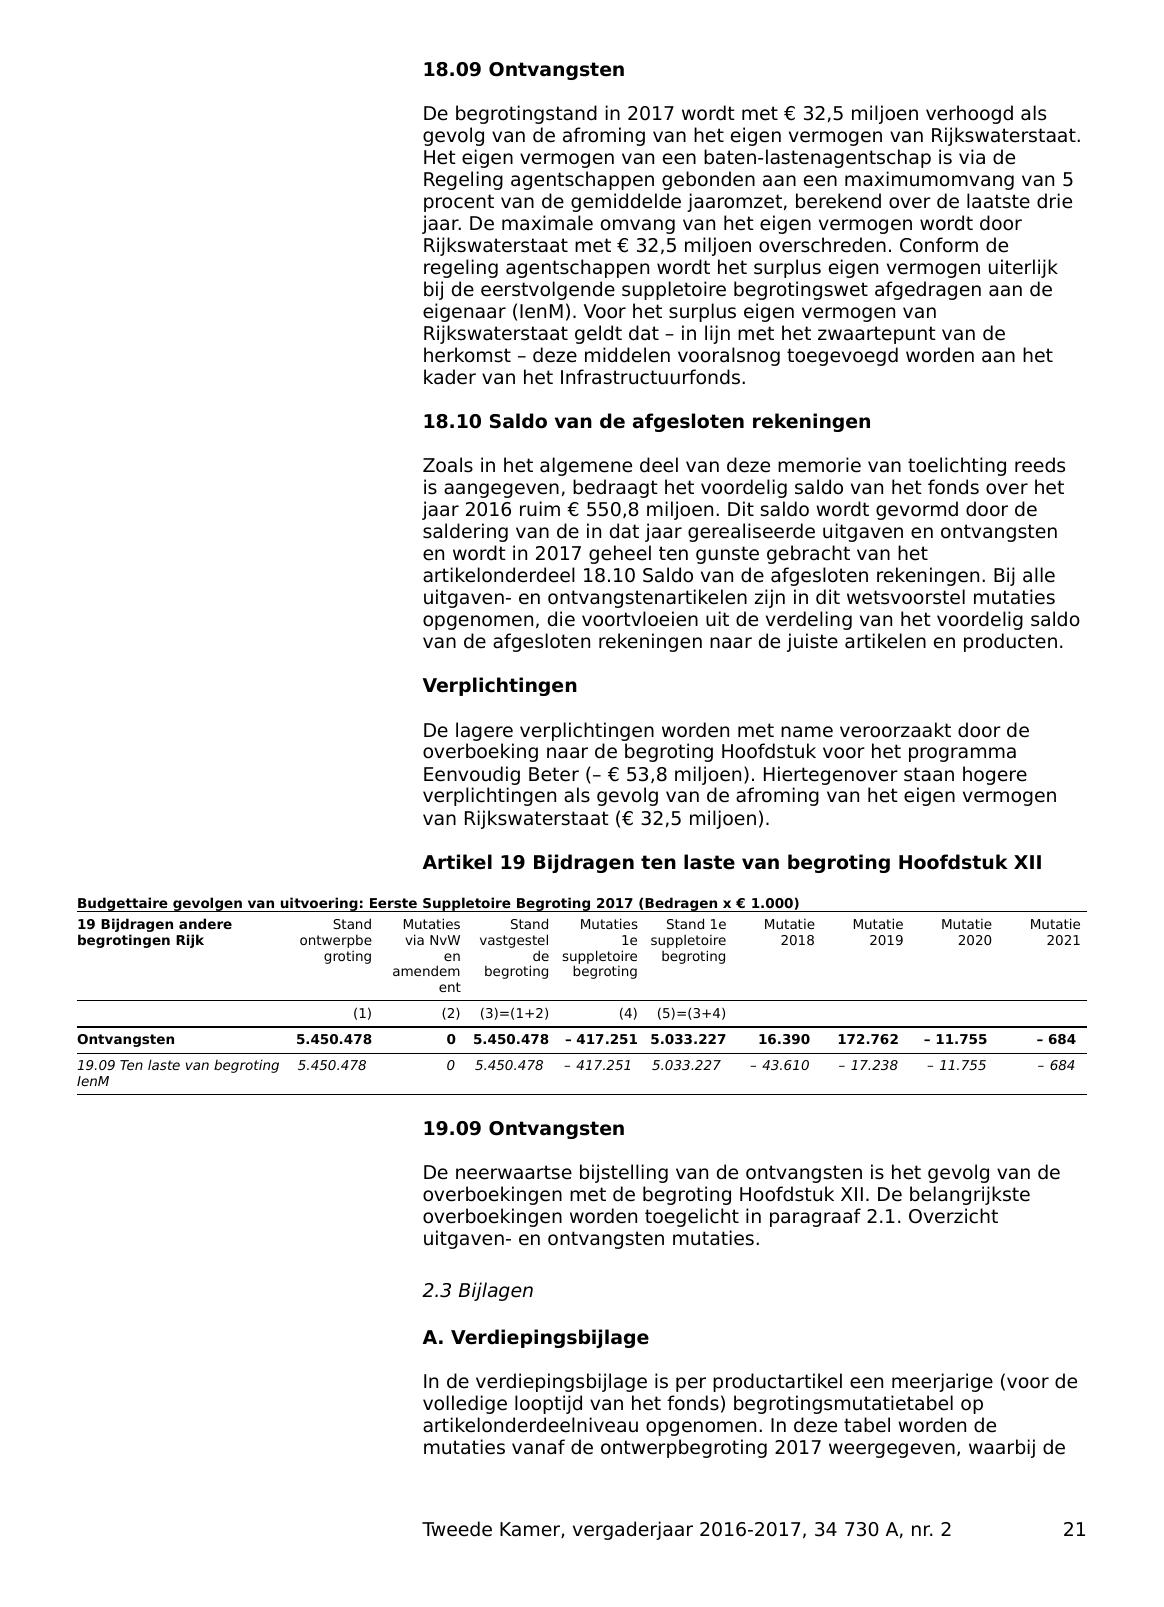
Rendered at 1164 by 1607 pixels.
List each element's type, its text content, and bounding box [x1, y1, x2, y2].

table_cell 19.09 Ten laste van begroting IenM [77, 1054, 289, 1094]
table_cell Stand ontwerpbegroting [289, 912, 378, 1000]
table_cell – 684 [998, 1054, 1087, 1094]
text De neerwaartse bijstelling van de ontvangsten is het gevolg van de overboekingen met de begroting Hoofdstuk XII. De belangrijkste overboekingen worden toegelicht in paragraaf 2.1. Overzicht uitgaven- en ontvangsten mutaties. [422, 1162, 1087, 1250]
table_cell – 11.755 [909, 1054, 998, 1094]
table_cell – 684 [998, 1028, 1087, 1052]
table_cell [909, 1001, 998, 1026]
subtitle Artikel 19 Bijdragen ten laste van begroting Hoofdstuk XII [422, 852, 1087, 873]
table_cell Mutatie 2021 [998, 912, 1087, 1000]
table_cell 172.762 [821, 1028, 909, 1052]
table_cell 5.450.478 [289, 1054, 378, 1094]
subtitle 2.3 Bijlagen [422, 1280, 1087, 1302]
text Zoals in het algemene deel van deze memorie van toelichting reeds is aangegeven, bedraagt het voordelig saldo van het fonds over het jaar 2016 ruim € 550,8 miljoen. Dit saldo wordt gevormd door de saldering van de in dat jaar gerealiseerde uitgaven en ontvangsten en wordt in 2017 geheel ten gunste gebracht van het artikelonderdeel 18.10 Saldo van de afgesloten rekeningen. Bij alle uitgaven- en ontvangstenartikelen zijn in dit wetsvoorstel mutaties opgenomen, die voortvloeien uit de verdeling van het voordelig saldo van de afgesloten rekeningen naar de juiste artikelen en producten. [422, 455, 1087, 653]
table_cell Stand 1e suppletoire begroting [644, 912, 732, 1000]
table_cell 5.450.478 [466, 1028, 555, 1052]
table_cell Mutatie 2018 [732, 912, 821, 1000]
table_cell – 417.251 [555, 1028, 644, 1052]
subtitle 18.10 Saldo van de afgesloten rekeningen [422, 411, 1087, 433]
table_cell 16.390 [732, 1028, 821, 1052]
table_cell – 17.238 [821, 1054, 909, 1094]
table_cell (2) [378, 1001, 466, 1026]
table_cell 5.033.227 [644, 1028, 732, 1052]
table_cell 5.450.478 [466, 1054, 555, 1094]
text De begrotingstand in 2017 wordt met € 32,5 miljoen verhoogd als gevolg van de afroming van het eigen vermogen van Rijkswaterstaat. Het eigen vermogen van een baten-lastenagentschap is via de Regeling agentschappen gebonden aan een maximumomvang van 5 procent van de gemiddelde jaaromzet, berekend over de laatste drie jaar. De maximale omvang van het eigen vermogen wordt door Rijkswaterstaat met € 32,5 miljoen overschreden. Conform de regeling agentschappen wordt het surplus eigen vermogen uiterlijk bij de eerstvolgende suppletoire begrotingswet afgedragen aan de eigenaar (IenM). Voor het surplus eigen vermogen van Rijkswaterstaat geldt dat – in lijn met het zwaartepunt van de herkomst – deze middelen vooralsnog toegevoegd worden aan het kader van het Infrastructuurfonds. [422, 103, 1087, 389]
table_cell Ontvangsten [77, 1028, 289, 1052]
table_cell [998, 1001, 1087, 1026]
table_cell [732, 1001, 821, 1026]
table_cell – 43.610 [732, 1054, 821, 1094]
table_cell – 11.755 [909, 1028, 998, 1052]
table_cell Mutaties 1e suppletoire begroting [555, 912, 644, 1000]
table_cell (1) [289, 1001, 378, 1026]
table_cell 0 [378, 1054, 466, 1094]
text In de verdiepingsbijlage is per productartikel een meerjarige (voor de volledige looptijd van het fonds) begrotingsmutatietabel op artikelonderdeelniveau opgenomen. In deze tabel worden de mutaties vanaf de ontwerpbegroting 2017 weergegeven, waarbij de [422, 1371, 1087, 1459]
table_cell [821, 1001, 909, 1026]
text De lagere verplichtingen worden met name veroorzaakt door de overboeking naar de begroting Hoofdstuk voor het programma Eenvoudig Beter (– € 53,8 miljoen). Hiertegenover staan hogere verplichtingen als gevolg van de afroming van het eigen vermogen van Rijkswaterstaat (€ 32,5 miljoen). [422, 719, 1087, 829]
table_cell 5.450.478 [289, 1028, 378, 1052]
table_cell (4) [555, 1001, 644, 1026]
subtitle 19.09 Ontvangsten [422, 1118, 1087, 1139]
table_cell 5.033.227 [644, 1054, 732, 1094]
table_cell – 417.251 [555, 1054, 644, 1094]
table_cell [77, 1001, 289, 1026]
table_cell 19 Bijdragen andere begrotingen Rijk [77, 912, 289, 1000]
table_cell (3)=(1+2) [466, 1001, 555, 1026]
subtitle 18.09 Ontvangsten [422, 59, 1087, 81]
table_cell Mutatie 2020 [909, 912, 998, 1000]
table_cell 0 [378, 1028, 466, 1052]
table_cell (5)=(3+4) [644, 1001, 732, 1026]
table_cell Stand vastgestelde begroting [466, 912, 555, 1000]
subtitle A. Verdiepingsbijlage [422, 1327, 1087, 1349]
table_cell Mutatie 2019 [821, 912, 909, 1000]
subtitle Verplichtingen [422, 675, 1087, 697]
table_header Budgettaire gevolgen van uitvoering: Eerste Suppletoire Begroting 2017 (Bedragen x € 1.000) [77, 895, 1087, 911]
table_cell Mutaties via NvW en amendement [378, 912, 466, 1000]
